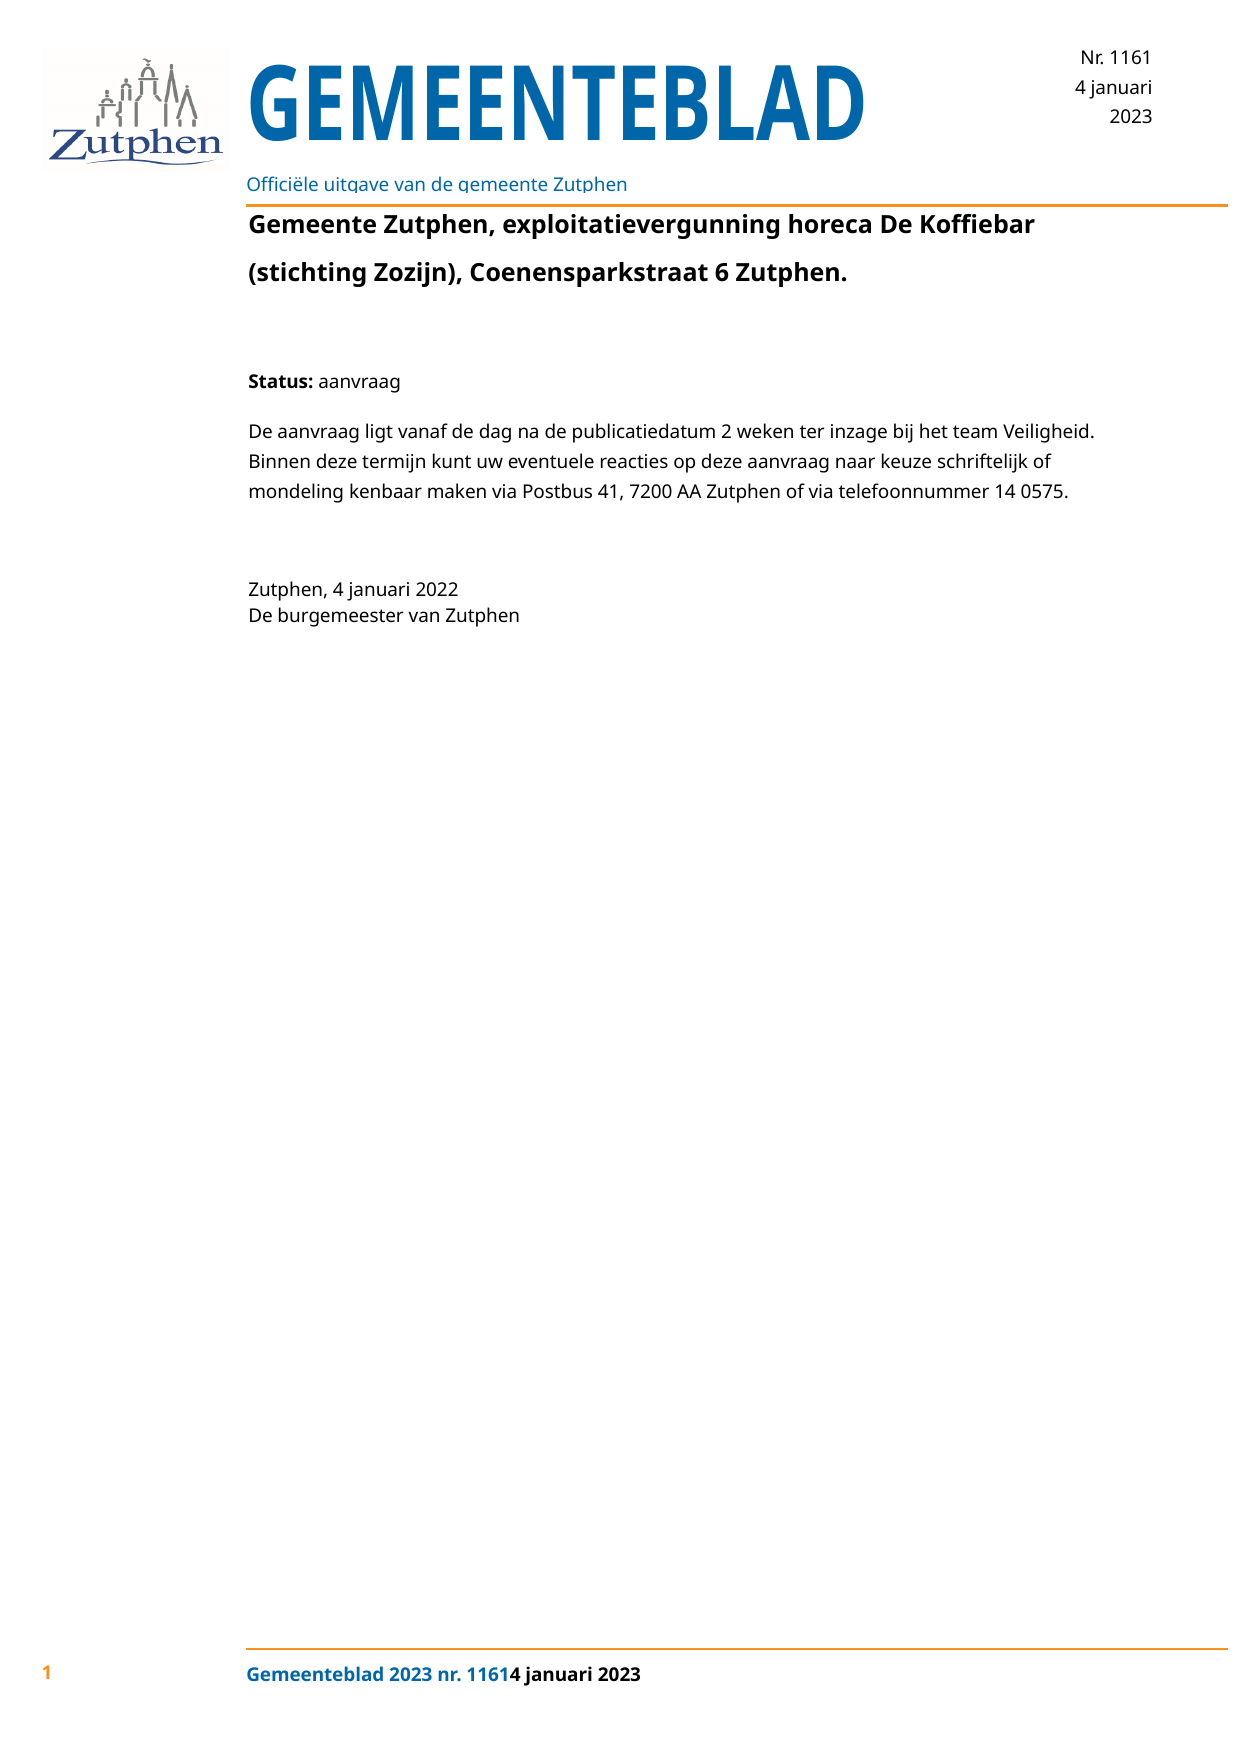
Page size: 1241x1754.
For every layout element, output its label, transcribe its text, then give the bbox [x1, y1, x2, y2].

text Zutphen, 4 januari 2022 [248, 576, 1152, 602]
picture [41, 47, 231, 172]
text Status: aanvraag [248, 368, 1152, 394]
text Gemeente Zutphen, exploitatievergunning horeca De Koffiebar (stichting Zozijn), Coenensparkstraat 6 Zutphen. [248, 207, 1152, 288]
text De burgemeester van Zutphen [248, 602, 1152, 628]
text De aanvraag ligt vanaf de dag na de publicatiedatum 2 weken ter inzage bij het team Veiligheid. Binnen deze termijn kunt uw eventuele reacties op deze aanvraag naar keuze schriftelijk of mondeling kenbaar maken via Postbus 41, 7200 AA Zutphen of via telefoonnummer 14 0575. [248, 419, 1152, 504]
